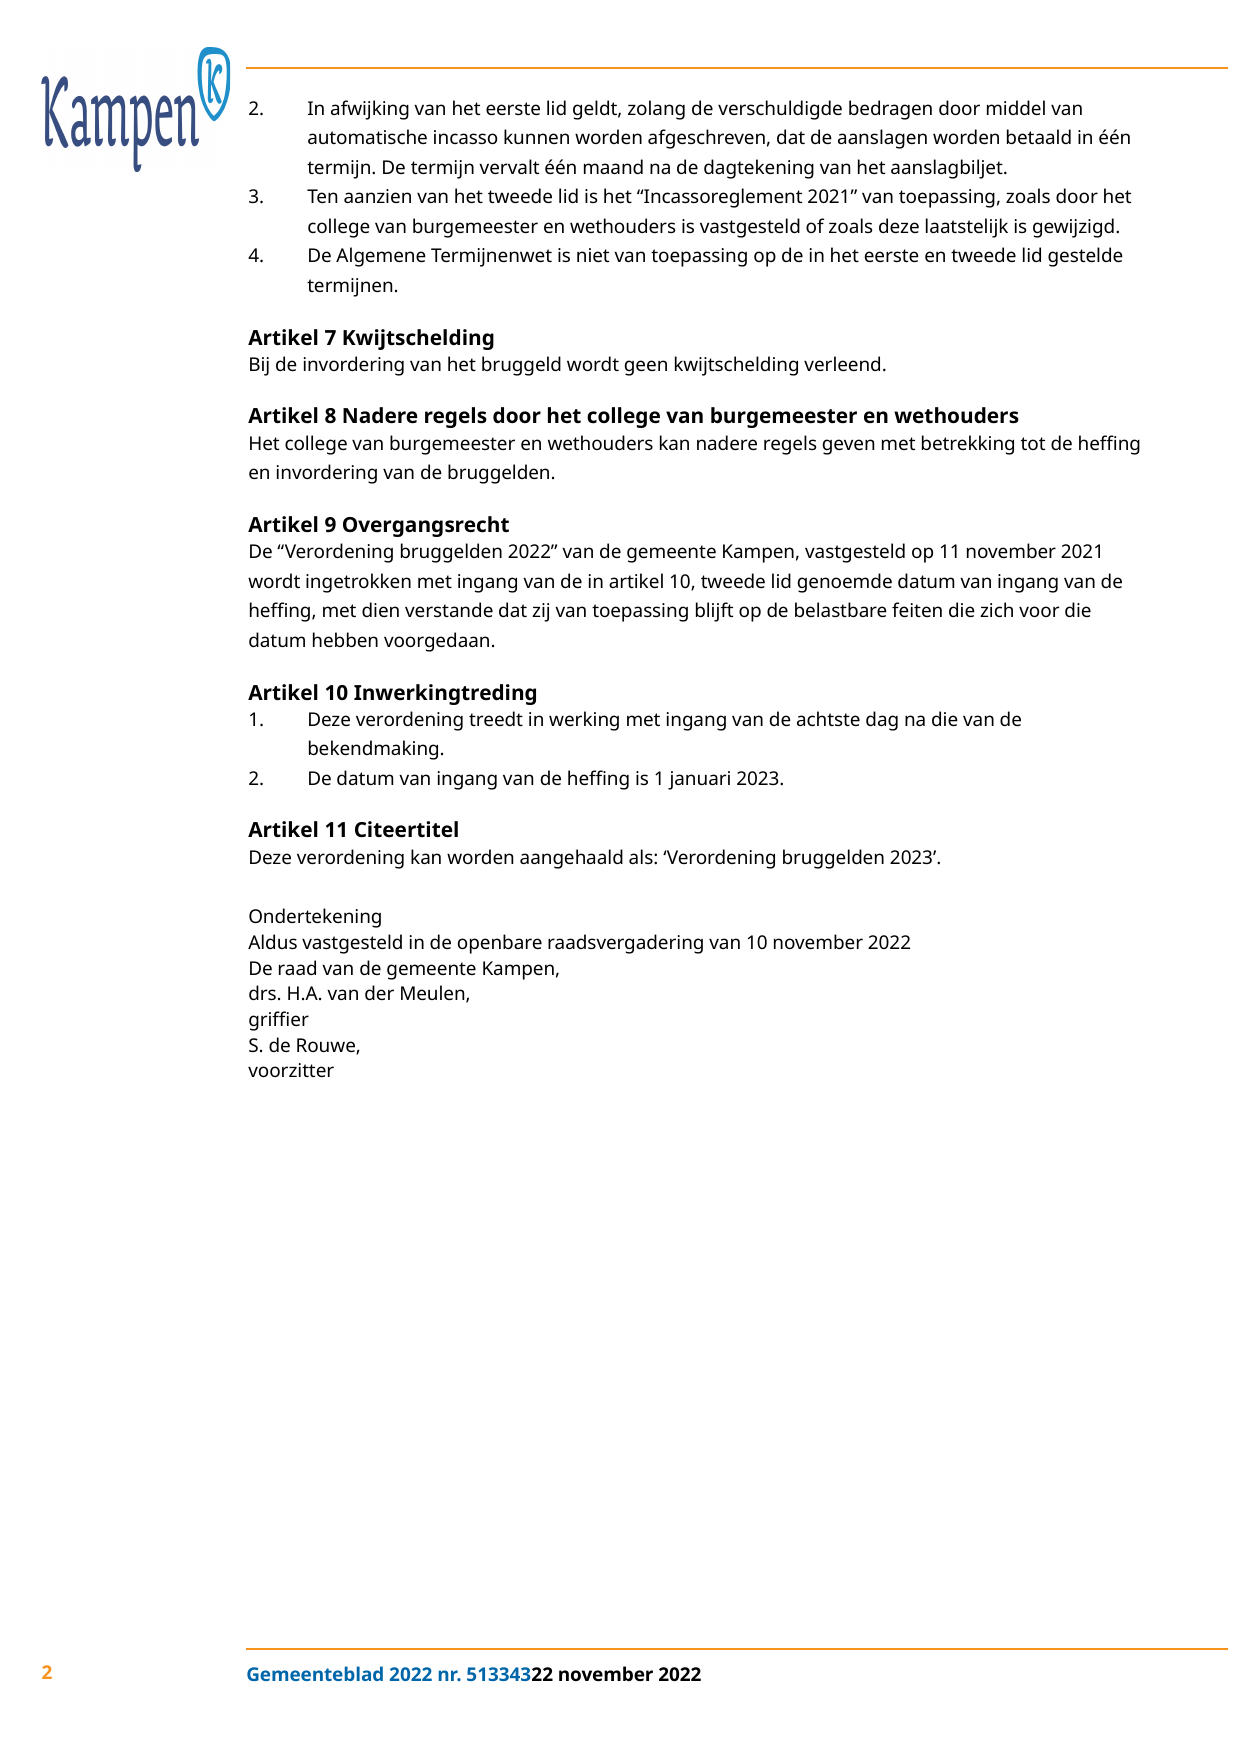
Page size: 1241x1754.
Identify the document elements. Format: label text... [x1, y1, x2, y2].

text Ondertekening [248, 903, 1152, 929]
list De datum van ingang van de heffing is 1 januari 2023. [248, 765, 1152, 791]
text Artikel 11 Citeertitel [248, 816, 1152, 844]
text Artikel 7 Kwijtschelding [248, 323, 1152, 351]
list De Algemene Termijnenwet is niet van toepassing op de in het eerste en tweede lid gestelde termijnen. [248, 243, 1152, 298]
text Het college van burgemeester en wethouders kan nadere regels geven met betrekking tot de heffing en invordering van de bruggelden. [248, 430, 1152, 485]
text Artikel 10 Inwerkingtreding [248, 678, 1152, 706]
text De “Verordening bruggelden 2022” van de gemeente Kampen, vastgesteld op 11 november 2021 wordt ingetrokken met ingang van de in artikel 10, tweede lid genoemde datum van ingang van de heffing, met dien verstande dat zij van toepassing blijft op de belastbare feiten die zich voor die datum hebben voorgedaan. [248, 538, 1152, 653]
text Deze verordening kan worden aangehaald als: ‘Verordening bruggelden 2023’. [248, 844, 1152, 870]
list Deze verordening treedt in werking met ingang van de achtste dag na die van de bekendmaking. [248, 706, 1152, 761]
text drs. H.A. van der Meulen, [248, 980, 1152, 1006]
picture [41, 47, 231, 172]
text Artikel 9 Overgangsrecht [248, 510, 1152, 538]
text De raad van de gemeente Kampen, [248, 955, 1152, 980]
list In afwijking van het eerste lid geldt, zolang de verschuldigde bedragen door middel van automatische incasso kunnen worden afgeschreven, dat de aanslagen worden betaald in één termijn. De termijn vervalt één maand na de dagtekening van het aanslagbiljet. [248, 95, 1152, 180]
text S. de Rouwe, [248, 1032, 1152, 1058]
list Ten aanzien van het tweede lid is het “Incassoreglement 2021” van toepassing, zoals door het college van burgemeester en wethouders is vastgesteld of zoals deze laatstelijk is gewijzigd. [248, 183, 1152, 239]
text Aldus vastgesteld in de openbare raadsvergadering van 10 november 2022 [248, 929, 1152, 955]
text griffier [248, 1006, 1152, 1032]
text Artikel 8 Nadere regels door het college van burgemeester en wethouders [248, 402, 1152, 430]
text Bij de invordering van het bruggeld wordt geen kwijtschelding verleend. [248, 351, 1152, 377]
text voorzitter [248, 1058, 1152, 1083]
